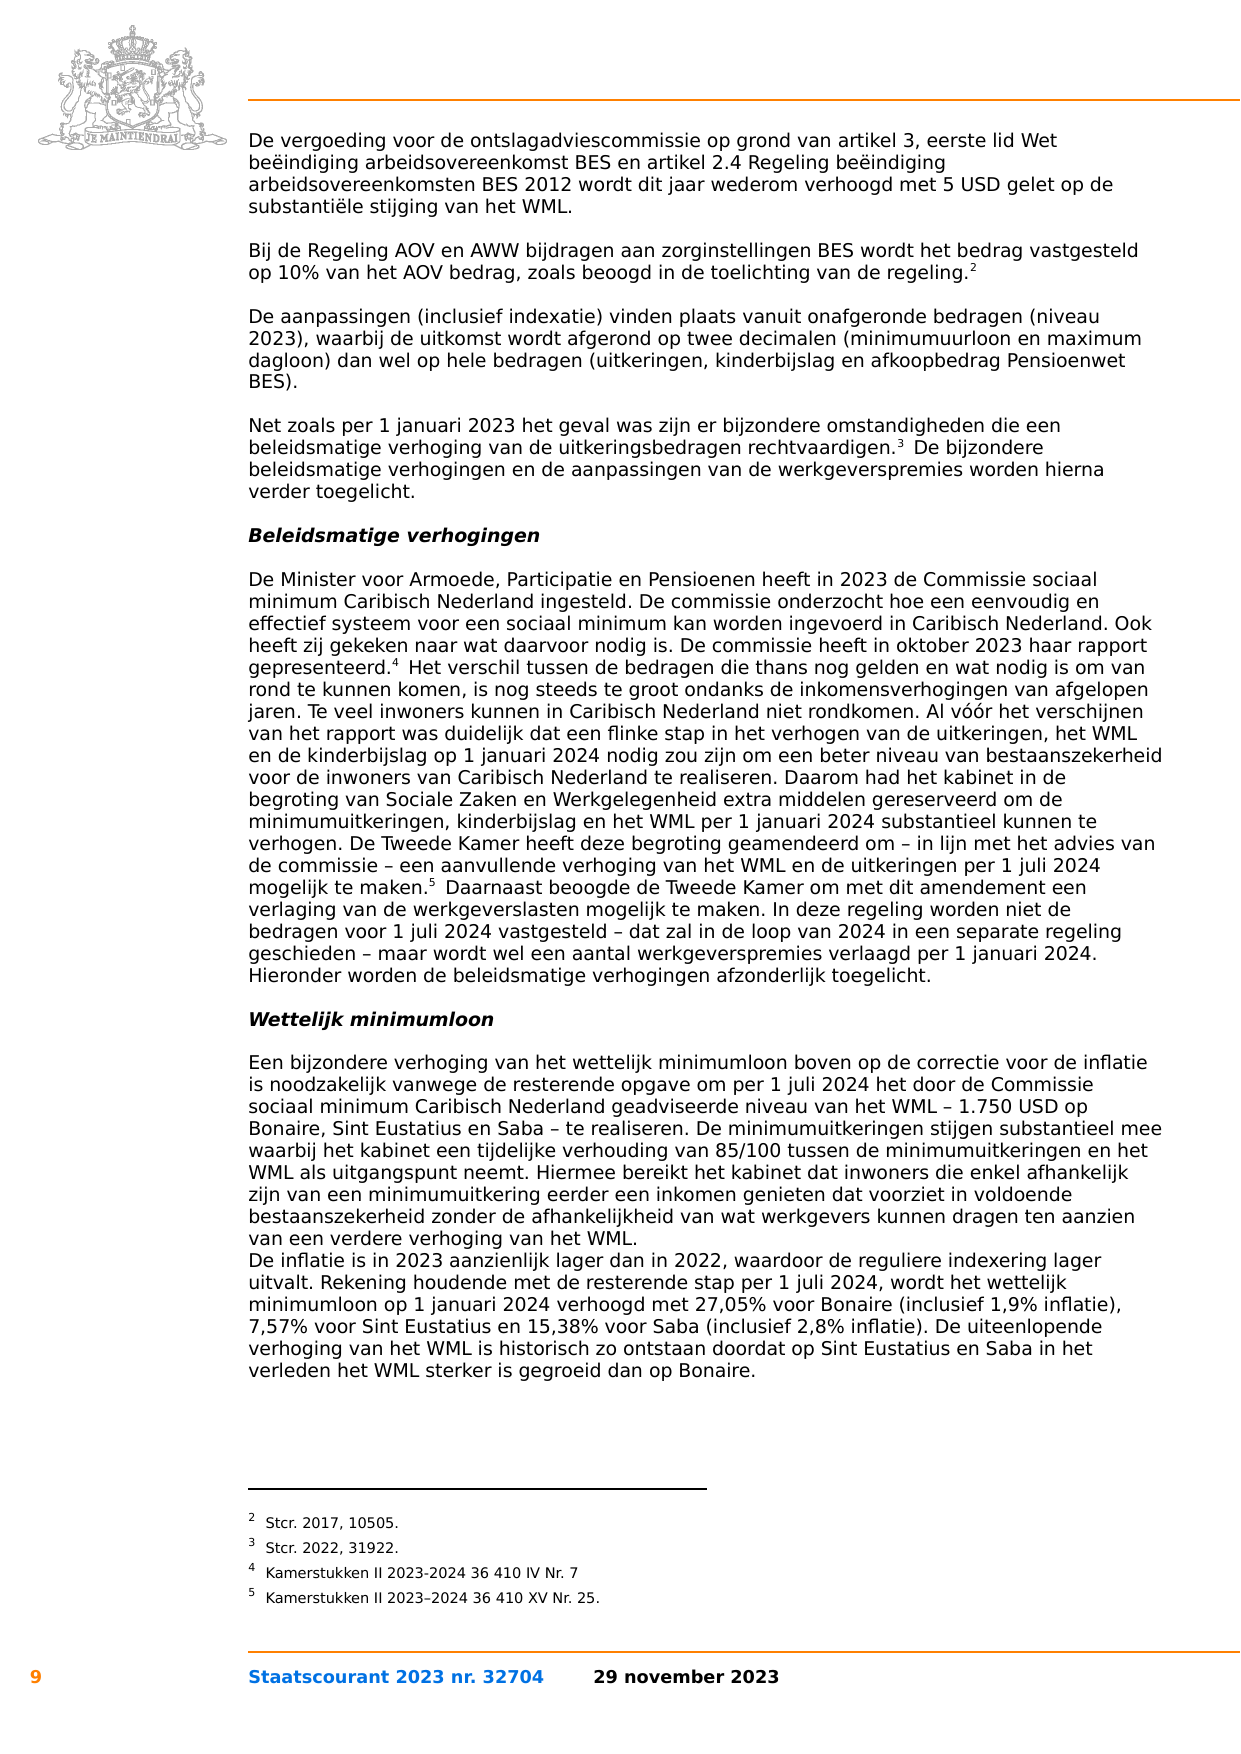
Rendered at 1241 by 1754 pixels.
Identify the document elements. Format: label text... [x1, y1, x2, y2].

text Hieronder worden de beleidsmatige verhogingen afzonderlijk toegelicht. [248, 964, 1163, 987]
subtitle Wettelijk minimumloon [248, 1008, 1163, 1030]
text De aanpassingen (inclusief indexatie) vinden plaats vanuit onafgeronde bedragen (niveau 2023), waarbij de uitkomst wordt afgerond op twee decimalen (minimumuurloon en maximum dagloon) dan wel op hele bedragen (uitkeringen, kinderbijslag en afkoopbedrag Pensioenwet BES). [248, 306, 1163, 393]
picture [38, 25, 227, 150]
text Net zoals per 1 januari 2023 het geval was zijn er bijzondere omstandigheden die een beleidsmatige verhoging van de uitkeringsbedragen rechtvaardigen. De bijzondere beleidsmatige verhogingen en de aanpassingen van de werkgeverspremies worden hierna verder toegelicht. [248, 415, 1163, 503]
text Een bijzondere verhoging van het wettelijk minimumloon boven op de correctie voor de inflatie is noodzakelijk vanwege de resterende opgave om per 1 juli 2024 het door de Commissie sociaal minimum Caribisch Nederland geadviseerde niveau van het WML – 1.750 USD op Bonaire, Sint Eustatius en Saba – te realiseren. De minimumuitkeringen stijgen substantieel mee waarbij het kabinet een tijdelijke verhouding van 85/100 tussen de minimumuitkeringen en het WML als uitgangspunt neemt. Hiermee bereikt het kabinet dat inwoners die enkel afhankelijk zijn van een minimumuitkering eerder een inkomen genieten dat voorziet in voldoende bestaanszekerheid zonder de afhankelijkheid van wat werkgevers kunnen dragen ten aanzien van een verdere verhoging van het WML. [248, 1052, 1163, 1250]
text Kamerstukken II 2023-2024 36 410 IV Nr. 7 [248, 1561, 1163, 1583]
text De inflatie is in 2023 aanzienlijk lager dan in 2022, waardoor de reguliere indexering lager uitvalt. Rekening houdende met de resterende stap per 1 juli 2024, wordt het wettelijk minimumloon op 1 januari 2024 verhoogd met 27,05% voor Bonaire (inclusief 1,9% inflatie), 7,57% voor Sint Eustatius en 15,38% voor Saba (inclusief 2,8% inflatie). De uiteenlopende verhoging van het WML is historisch zo ontstaan doordat op Sint Eustatius en Saba in het verleden het WML sterker is gegroeid dan op Bonaire. [248, 1250, 1163, 1382]
text Bij de Regeling AOV en AWW bijdragen aan zorginstellingen BES wordt het bedrag vastgesteld op 10% van het AOV bedrag, zoals beoogd in de toelichting van de regeling. [248, 240, 1163, 284]
subtitle Beleidsmatige verhogingen [248, 525, 1163, 547]
text Stcr. 2022, 31922. [248, 1536, 1163, 1558]
text De Minister voor Armoede, Participatie en Pensioenen heeft in 2023 de Commissie sociaal minimum Caribisch Nederland ingesteld. De commissie onderzocht hoe een eenvoudig en effectief systeem voor een sociaal minimum kan worden ingevoerd in Caribisch Nederland. Ook heeft zij gekeken naar wat daarvoor nodig is. De commissie heeft in oktober 2023 haar rapport gepresenteerd. Het verschil tussen de bedragen die thans nog gelden en wat nodig is om van rond te kunnen komen, is nog steeds te groot ondanks de inkomensverhogingen van afgelopen jaren. Te veel inwoners kunnen in Caribisch Nederland niet rondkomen. Al vóór het verschijnen van het rapport was duidelijk dat een flinke stap in het verhogen van de uitkeringen, het WML en de kinderbijslag op 1 januari 2024 nodig zou zijn om een beter niveau van bestaanszekerheid voor de inwoners van Caribisch Nederland te realiseren. Daarom had het kabinet in de begroting van Sociale Zaken en Werkgelegenheid extra middelen gereserveerd om de minimumuitkeringen, kinderbijslag en het WML per 1 januari 2024 substantieel kunnen te verhogen. De Tweede Kamer heeft deze begroting geamendeerd om – in lijn met het advies van de commissie – een aanvullende verhoging van het WML en de uitkeringen per 1 juli 2024 mogelijk te maken. Daarnaast beoogde de Tweede Kamer om met dit amendement een verlaging van de werkgeverslasten mogelijk te maken. In deze regeling worden niet de bedragen voor 1 juli 2024 vastgesteld – dat zal in de loop van 2024 in een separate regeling geschieden – maar wordt wel een aantal werkgeverspremies verlaagd per 1 januari 2024. [248, 569, 1163, 964]
text Kamerstukken II 2023–2024 36 410 XV Nr. 25. [248, 1586, 1163, 1608]
text De vergoeding voor de ontslagadviescommissie op grond van artikel 3, eerste lid Wet beëindiging arbeidsovereenkomst BES en artikel 2.4 Regeling beëindiging arbeidsovereenkomsten BES 2012 wordt dit jaar wederom verhoogd met 5 USD gelet op de substantiële stijging van het WML. [248, 130, 1163, 218]
text Stcr. 2017, 10505. [248, 1511, 1163, 1533]
